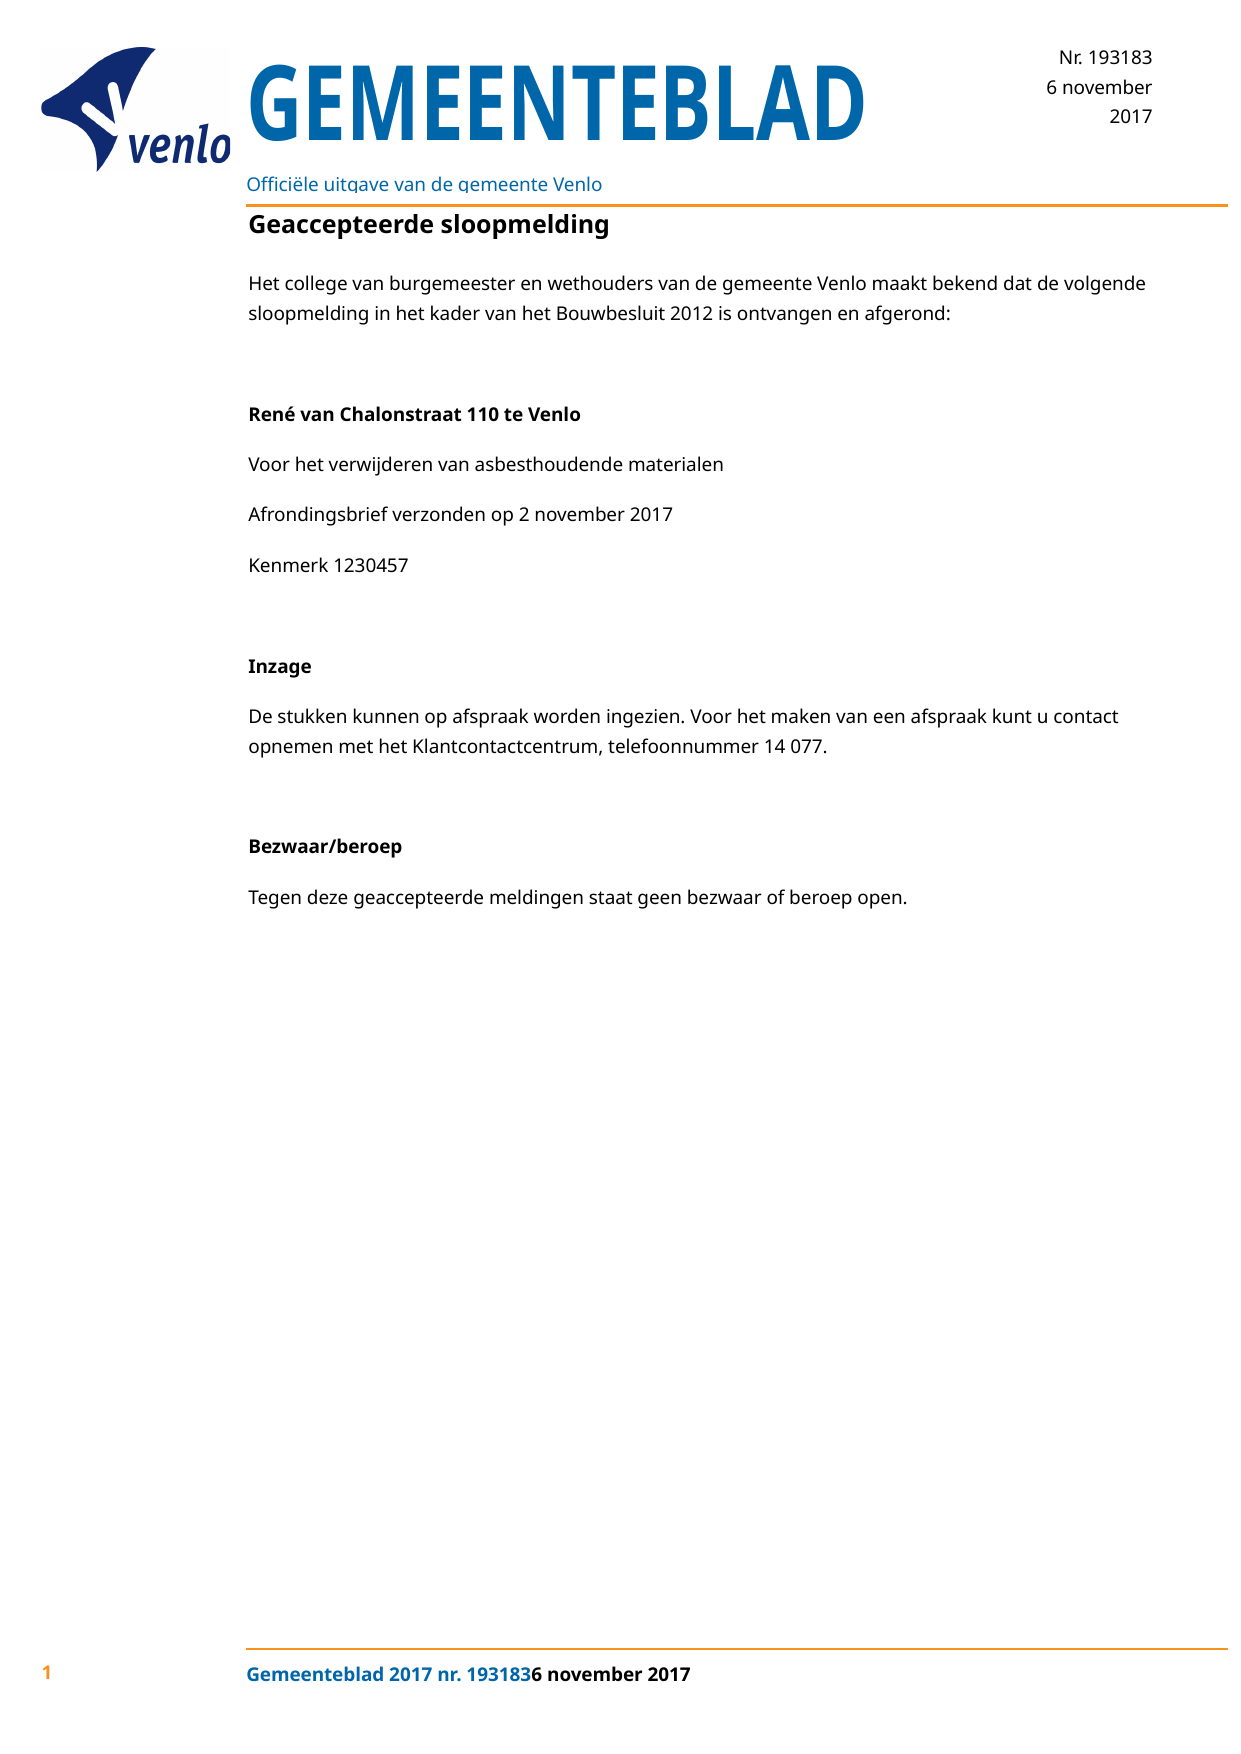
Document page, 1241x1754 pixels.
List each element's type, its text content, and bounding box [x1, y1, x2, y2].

text Geaccepteerde sloopmelding [248, 207, 1152, 241]
picture [41, 47, 231, 172]
text De stukken kunnen op afspraak worden ingezien. Voor het maken van een afspraak kunt u contact opnemen met het Klantcontactcentrum, telefoonnummer 14 077. [248, 703, 1152, 758]
text Kenmerk 1230457 [248, 552, 1152, 578]
text Inzage [248, 653, 1152, 678]
text Het college van burgemeester en wethouders van de gemeente Venlo maakt bekend dat de volgende sloopmelding in het kader van het Bouwbesluit 2012 is ontvangen en afgerond: [248, 270, 1152, 326]
text Afrondingsbrief verzonden op 2 november 2017 [248, 502, 1152, 527]
text René van Chalonstraat 110 te Venlo [248, 401, 1152, 426]
text Voor het verwijderen van asbesthoudende materialen [248, 451, 1152, 477]
text Bezwaar/beroep [248, 834, 1152, 859]
text Tegen deze geaccepteerde meldingen staat geen bezwaar of beroep open. [248, 884, 1152, 910]
